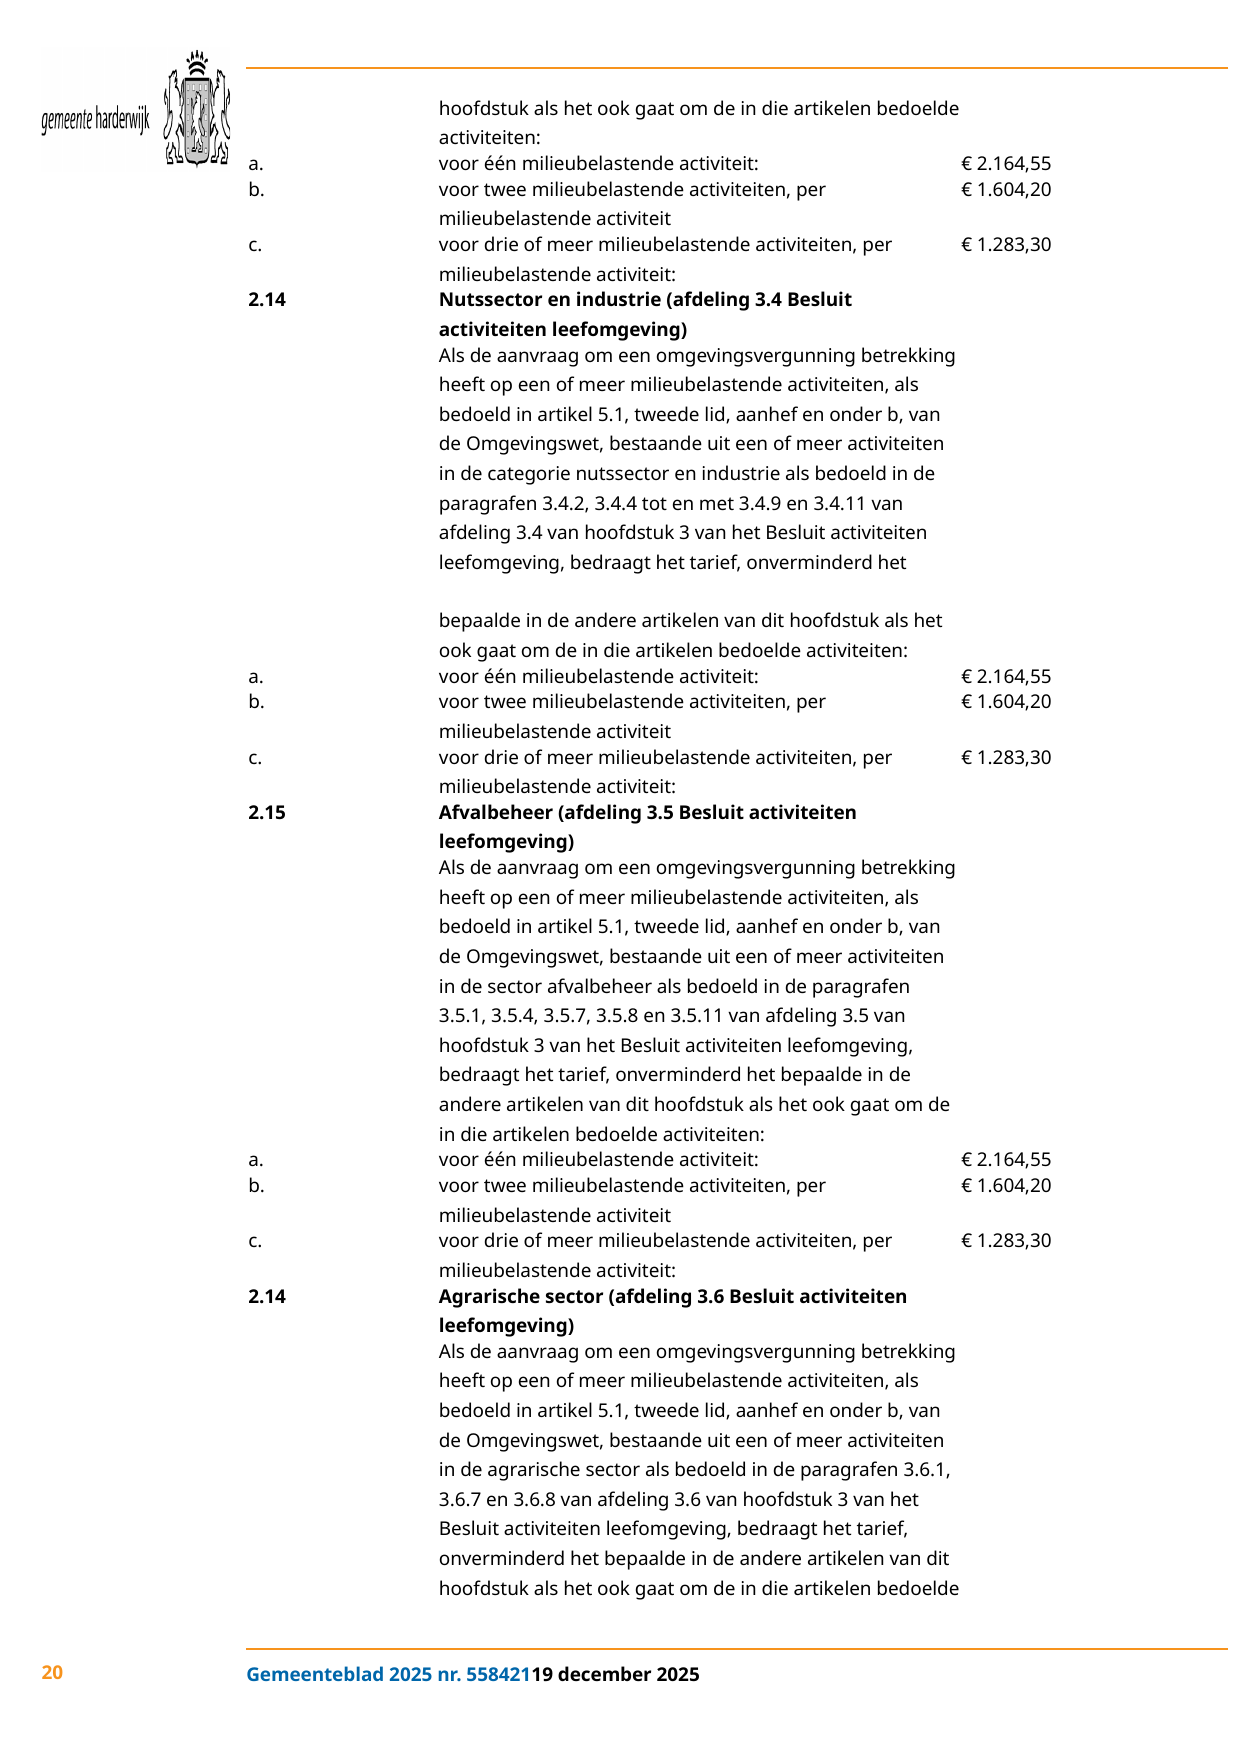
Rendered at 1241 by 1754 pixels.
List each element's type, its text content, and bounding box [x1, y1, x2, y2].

table_cell [961, 799, 1152, 854]
table_cell € 2.164,55 [961, 663, 1152, 688]
table_cell a. [248, 1146, 439, 1172]
picture [41, 47, 231, 172]
table_header [248, 608, 439, 663]
table_cell c. [248, 1228, 439, 1283]
table_cell c. [248, 744, 439, 799]
table_cell [961, 95, 1152, 150]
table_cell Afvalbeheer (afdeling 3.5 Besluit activiteiten leefomgeving) [439, 799, 961, 854]
table_header bepaalde in de andere artikelen van dit hoofdstuk als het ook gaat om de in die artikelen bedoelde activiteiten: [439, 608, 961, 663]
table_cell € 1.283,30 [961, 744, 1152, 799]
table_cell c. [248, 231, 439, 286]
table_cell voor drie of meer milieubelastende activiteiten, per milieubelastende activiteit: [439, 744, 961, 799]
table_cell € 1.604,20 [961, 1172, 1152, 1227]
table_cell Agrarische sector (afdeling 3.6 Besluit activiteiten leefomgeving) [439, 1283, 961, 1338]
table_cell [961, 342, 1152, 574]
table_cell Als de aanvraag om een omgevingsvergunning betrekking heeft op een of meer milieubelastende activiteiten, als bedoeld in artikel 5.1, tweede lid, aanhef en onder b, van de Omgevingswet, bestaande uit een of meer activiteiten in de categorie nutssector en industrie als bedoeld in de paragrafen 3.4.2, 3.4.4 tot en met 3.4.9 en 3.4.11 van afdeling 3.4 van hoofdstuk 3 van het Besluit activiteiten leefomgeving, bedraagt het tarief, onverminderd het [439, 342, 961, 574]
table_cell b. [248, 176, 439, 231]
table_cell voor drie of meer milieubelastende activiteiten, per milieubelastende activiteit: [439, 231, 961, 286]
table_cell Nutssector en industrie (afdeling 3.4 Besluit activiteiten leefomgeving) [439, 286, 961, 342]
table_cell € 1.283,30 [961, 231, 1152, 286]
table_cell [248, 855, 439, 1146]
table_cell voor twee milieubelastende activiteiten, per milieubelastende activiteit [439, 689, 961, 744]
table_cell € 1.604,20 [961, 689, 1152, 744]
table_cell € 1.604,20 [961, 176, 1152, 231]
table_cell [248, 1338, 439, 1601]
table_cell a. [248, 663, 439, 688]
table_cell 2.14 [248, 1283, 439, 1338]
table_cell 2.14 [248, 286, 439, 342]
table_cell [248, 95, 439, 150]
table_cell voor drie of meer milieubelastende activiteiten, per milieubelastende activiteit: [439, 1228, 961, 1283]
table_cell voor één milieubelastende activiteit: [439, 663, 961, 688]
table_header [961, 608, 1152, 663]
table_cell b. [248, 1172, 439, 1227]
table_cell voor één milieubelastende activiteit: [439, 150, 961, 176]
table_cell [248, 342, 439, 574]
table_cell b. [248, 689, 439, 744]
table_cell a. [248, 150, 439, 176]
table_cell € 2.164,55 [961, 1146, 1152, 1172]
table_cell Als de aanvraag om een omgevingsvergunning betrekking heeft op een of meer milieubelastende activiteiten, als bedoeld in artikel 5.1, tweede lid, aanhef en onder b, van de Omgevingswet, bestaande uit een of meer activiteiten in de agrarische sector als bedoeld in de paragrafen 3.6.1, 3.6.7 en 3.6.8 van afdeling 3.6 van hoofdstuk 3 van het Besluit activiteiten leefomgeving, bedraagt het tarief, onverminderd het bepaalde in de andere artikelen van dit hoofdstuk als het ook gaat om de in die artikelen bedoelde [439, 1338, 961, 1601]
table_cell € 1.283,30 [961, 1228, 1152, 1283]
table_cell [961, 1338, 1152, 1601]
table_cell [961, 855, 1152, 1146]
table_cell € 2.164,55 [961, 150, 1152, 176]
table_cell hoofdstuk als het ook gaat om de in die artikelen bedoelde activiteiten: [439, 95, 961, 150]
table_cell Als de aanvraag om een omgevingsvergunning betrekking heeft op een of meer milieubelastende activiteiten, als bedoeld in artikel 5.1, tweede lid, aanhef en onder b, van de Omgevingswet, bestaande uit een of meer activiteiten in de sector afvalbeheer als bedoeld in de paragrafen 3.5.1, 3.5.4, 3.5.7, 3.5.8 en 3.5.11 van afdeling 3.5 van hoofdstuk 3 van het Besluit activiteiten leefomgeving, bedraagt het tarief, onverminderd het bepaalde in de andere artikelen van dit hoofdstuk als het ook gaat om de in die artikelen bedoelde activiteiten: [439, 855, 961, 1146]
table_cell voor twee milieubelastende activiteiten, per milieubelastende activiteit [439, 1172, 961, 1227]
table_cell 2.15 [248, 799, 439, 854]
table_cell voor één milieubelastende activiteit: [439, 1146, 961, 1172]
table_cell [961, 1283, 1152, 1338]
table_cell [961, 286, 1152, 342]
table_cell voor twee milieubelastende activiteiten, per milieubelastende activiteit [439, 176, 961, 231]
